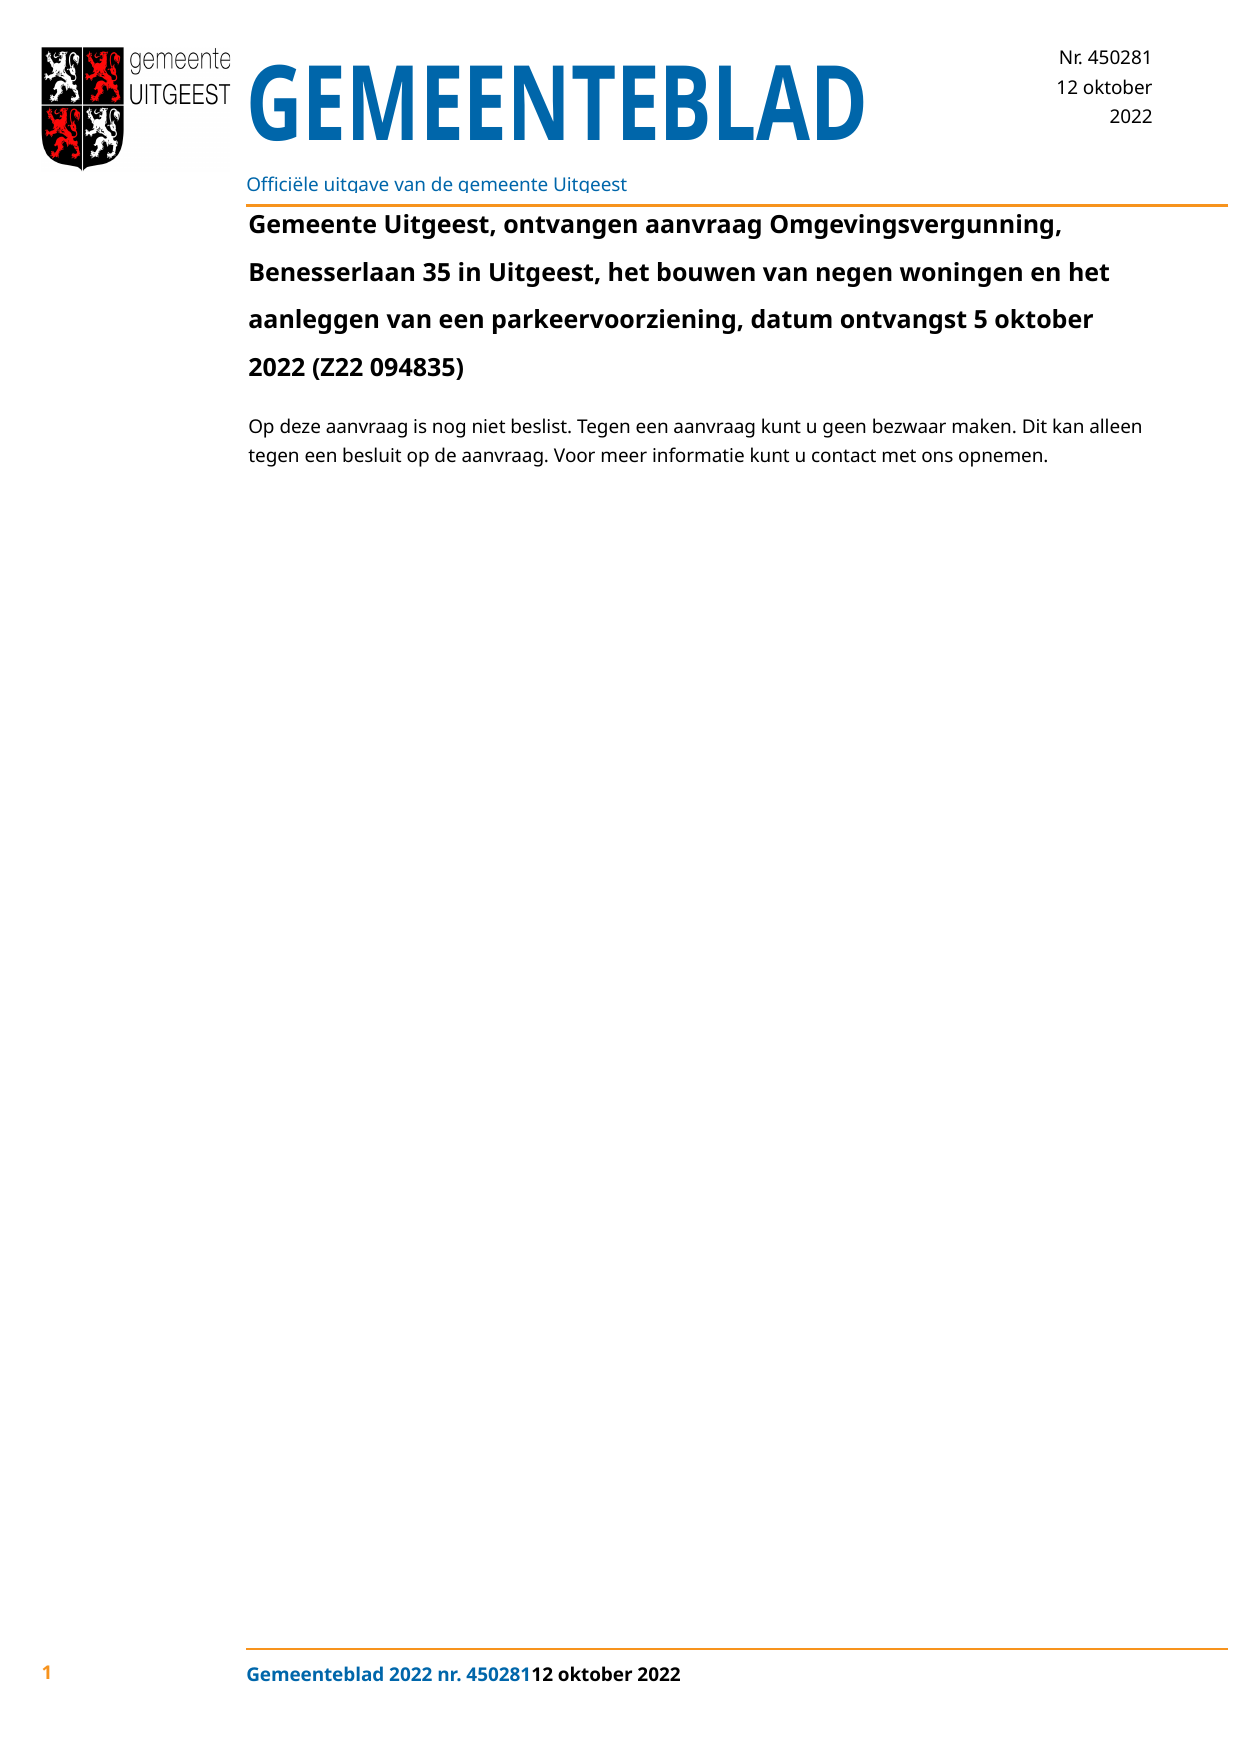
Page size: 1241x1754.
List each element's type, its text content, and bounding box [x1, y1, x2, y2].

picture [41, 47, 231, 172]
text Gemeente Uitgeest, ontvangen aanvraag Omgevingsvergunning, Benesserlaan 35 in Uitgeest, het bouwen van negen woningen en het aanleggen van een parkeervoorziening, datum ontvangst 5 oktober 2022 (Z22 094835) [248, 207, 1152, 384]
text Op deze aanvraag is nog niet beslist. Tegen een aanvraag kunt u geen bezwaar maken. Dit kan alleen tegen een besluit op de aanvraag. Voor meer informatie kunt u contact met ons opnemen. [248, 413, 1152, 468]
